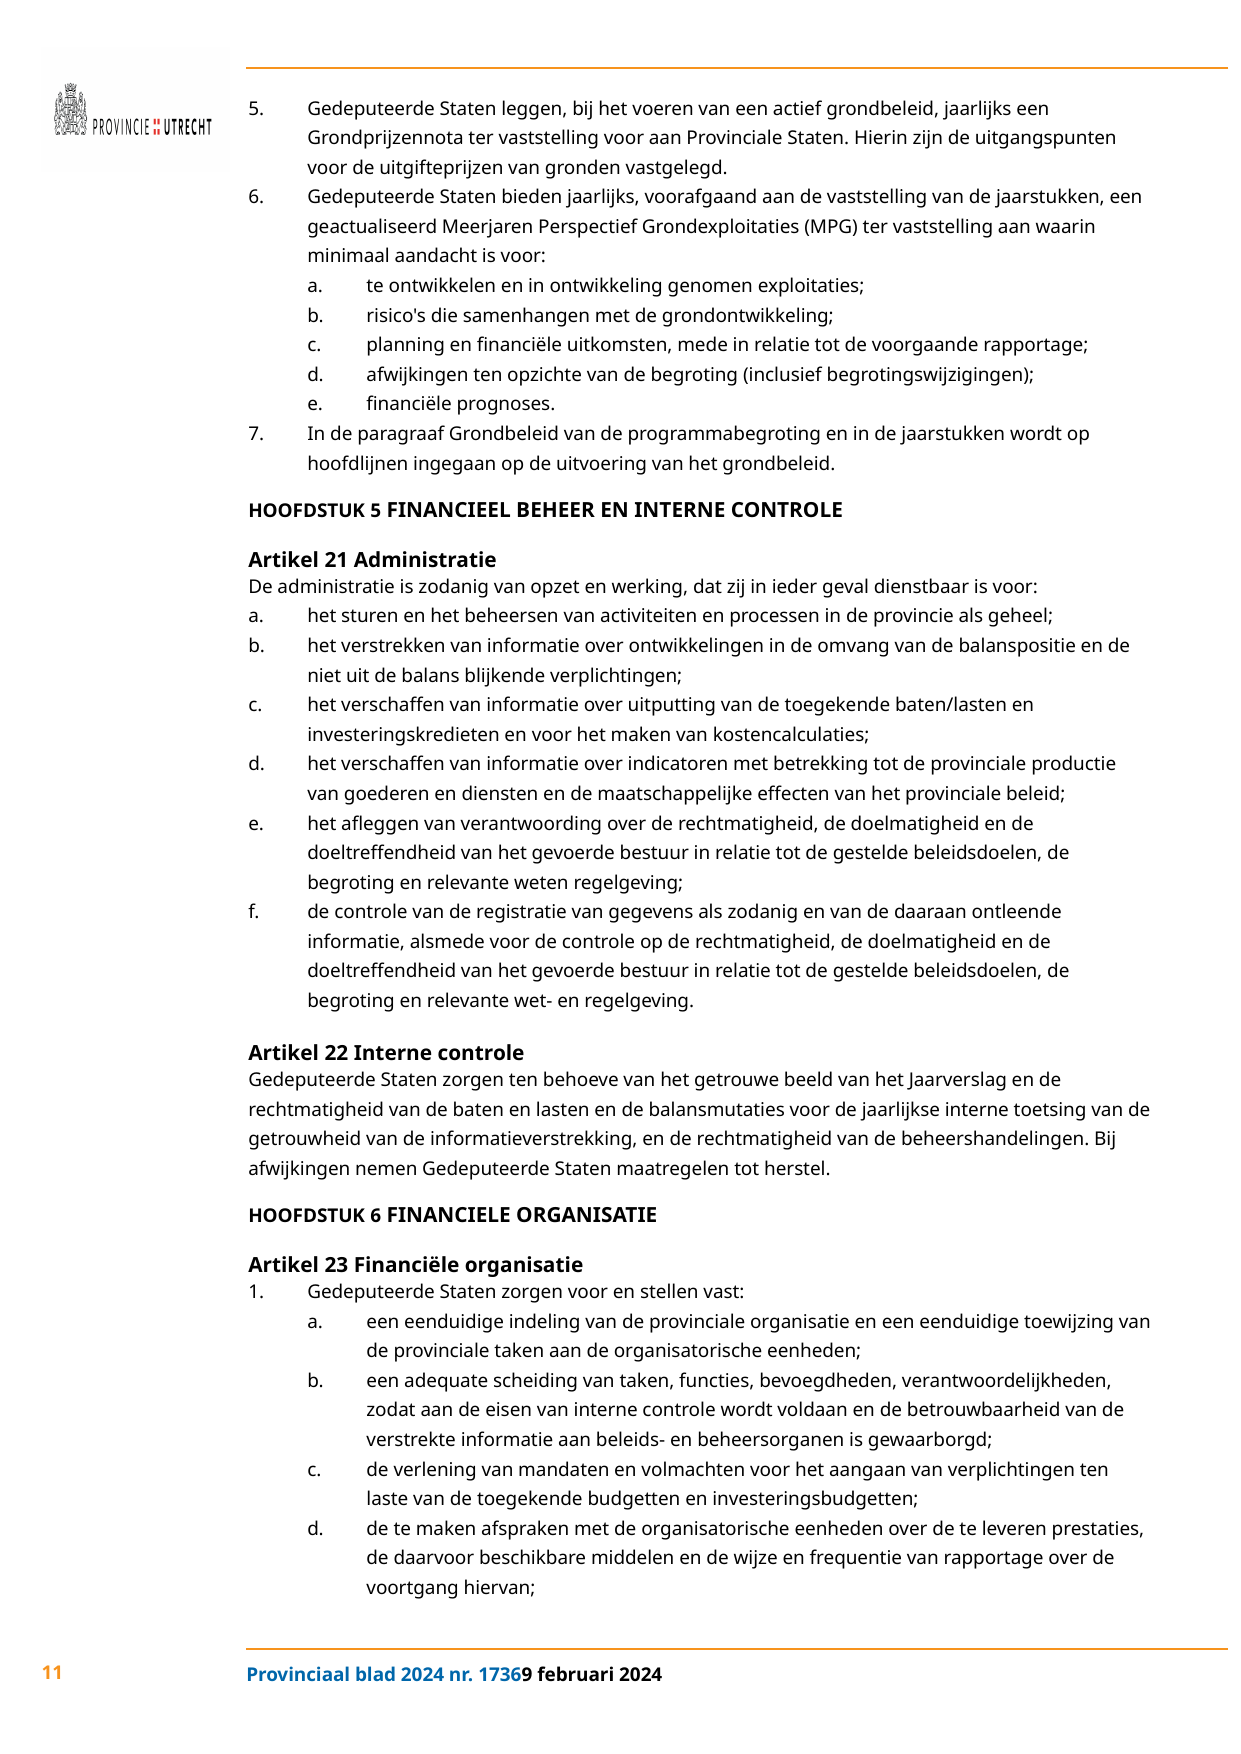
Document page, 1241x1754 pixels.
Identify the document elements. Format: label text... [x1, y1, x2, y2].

list het sturen en het beheersen van activiteiten en processen in de provincie als geheel; [248, 603, 1152, 628]
text HOOFDSTUK 5 FINANCIEEL BEHEER EN INTERNE CONTROLE [248, 495, 1152, 524]
list het verschaffen van informatie over indicatoren met betrekking tot de provinciale productie van goederen en diensten en de maatschappelijke effecten van het provinciale beleid; [248, 751, 1152, 806]
list te ontwikkelen en in ontwikkeling genomen exploitaties; [307, 272, 1152, 298]
list een adequate scheiding van taken, functies, bevoegdheden, verantwoordelijkheden, zodat aan de eisen van interne controle wordt voldaan en de betrouwbaarheid van de verstrekte informatie aan beleids- en beheersorganen is gewaarborgd; [307, 1367, 1152, 1452]
list Gedeputeerde Staten bieden jaarlijks, voorafgaand aan de vaststelling van de jaarstukken, een geactualiseerd Meerjaren Perspectief Grondexploitaties (MPG) ter vaststelling aan waarin minimaal aandacht is voor: [248, 183, 1152, 268]
list Gedeputeerde Staten zorgen voor en stellen vast: [248, 1278, 1152, 1304]
list de te maken afspraken met de organisatorische eenheden over de te leveren prestaties, de daarvoor beschikbare middelen en de wijze en frequentie van rapportage over de voortgang hiervan; [307, 1515, 1152, 1600]
list risico's die samenhangen met de grondontwikkeling; [307, 302, 1152, 328]
list afwijkingen ten opzichte van de begroting (inclusief begrotingswijzigingen); [307, 361, 1152, 387]
list de verlening van mandaten en volmachten voor het aangaan van verplichtingen ten laste van de toegekende budgetten en investeringsbudgetten; [307, 1456, 1152, 1511]
text HOOFDSTUK 6 FINANCIELE ORGANISATIE [248, 1201, 1152, 1229]
list het verstrekken van informatie over ontwikkelingen in de omvang van de balanspositie en de niet uit de balans blijkende verplichtingen; [248, 632, 1152, 688]
list het afleggen van verantwoording over de rechtmatigheid, de doelmatigheid en de doeltreffendheid van het gevoerde bestuur in relatie tot de gestelde beleidsdoelen, de begroting en relevante weten regelgeving; [248, 810, 1152, 895]
list het verschaffen van informatie over uitputting van de toegekende baten/lasten en investeringskredieten en voor het maken van kostencalculaties; [248, 691, 1152, 747]
text De administratie is zodanig van opzet en werking, dat zij in ieder geval dienstbaar is voor: [248, 573, 1152, 599]
text Artikel 22 Interne controle [248, 1038, 1152, 1066]
list financiële prognoses. [307, 391, 1152, 416]
text Artikel 23 Financiële organisatie [248, 1250, 1152, 1278]
text Artikel 21 Administratie [248, 545, 1152, 573]
list een eenduidige indeling van de provinciale organisatie en een eenduidige toewijzing van de provinciale taken aan de organisatorische eenheden; [307, 1308, 1152, 1363]
text Gedeputeerde Staten zorgen ten behoeve van het getrouwe beeld van het Jaarverslag en de rechtmatigheid van de baten en lasten en de balansmutaties voor de jaarlijkse interne toetsing van de getrouwheid van de informatieverstrekking, en de rechtmatigheid van de beheershandelingen. Bij afwijkingen nemen Gedeputeerde Staten maatregelen tot herstel. [248, 1066, 1152, 1181]
list planning en financiële uitkomsten, mede in relatie tot de voorgaande rapportage; [307, 331, 1152, 357]
picture [41, 47, 231, 172]
list Gedeputeerde Staten leggen, bij het voeren van een actief grondbeleid, jaarlijks een Grondprijzennota ter vaststelling voor aan Provinciale Staten. Hierin zijn de uitgangspunten voor de uitgifteprijzen van gronden vastgelegd. [248, 95, 1152, 180]
list In de paragraaf Grondbeleid van de programmabegroting en in de jaarstukken wordt op hoofdlijnen ingegaan op de uitvoering van het grondbeleid. [248, 420, 1152, 476]
list de controle van de registratie van gegevens als zodanig en van de daaraan ontleende informatie, alsmede voor de controle op de rechtmatigheid, de doelmatigheid en de doeltreffendheid van het gevoerde bestuur in relatie tot de gestelde beleidsdoelen, de begroting en relevante wet- en regelgeving. [248, 898, 1152, 1013]
